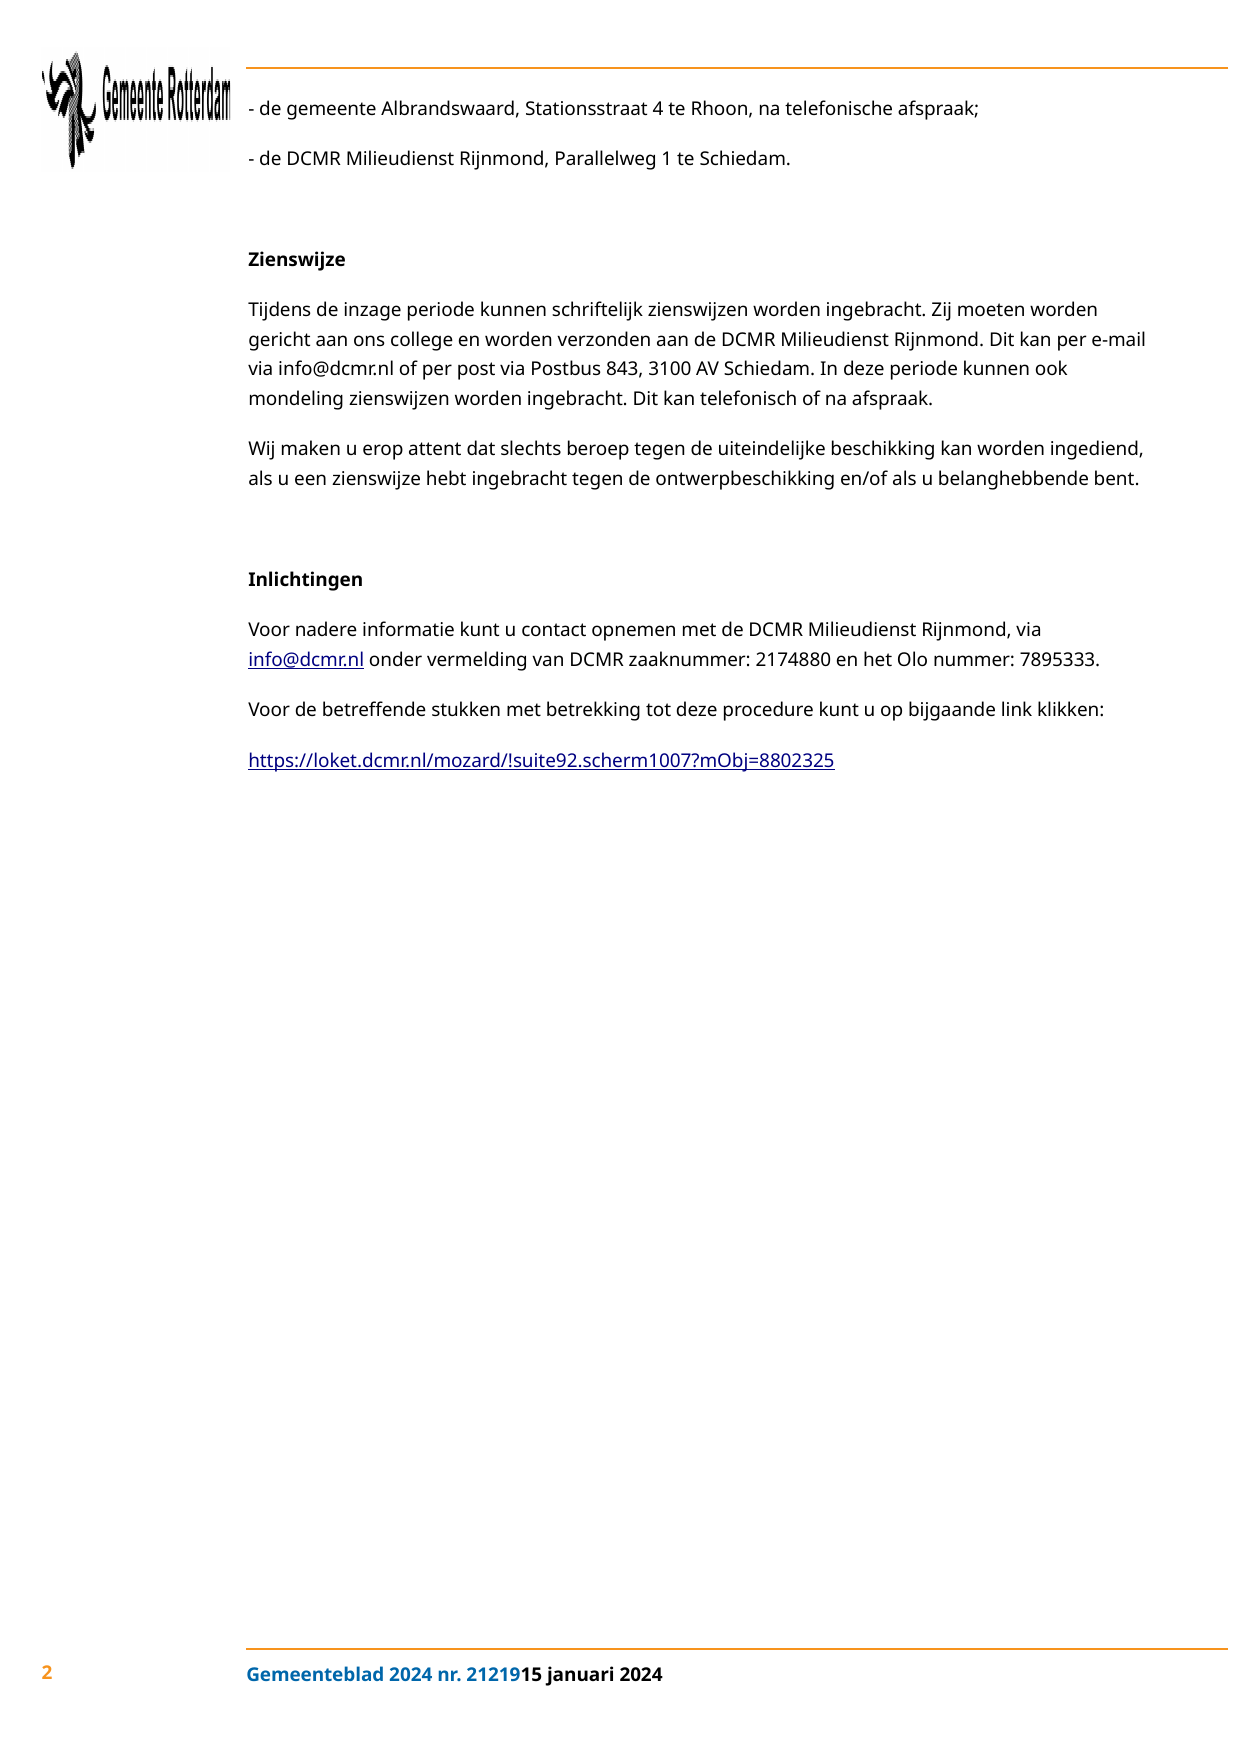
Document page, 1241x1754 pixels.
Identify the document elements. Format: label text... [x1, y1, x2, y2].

text - de gemeente Albrandswaard, Stationsstraat 4 te Rhoon, na telefonische afspraak; [248, 95, 1152, 121]
text Voor nadere informatie kunt u contact opnemen met de DCMR Milieudienst Rijnmond, via info@dcmr.nl onder vermelding van DCMR zaaknummer: 2174880 en het Olo nummer: 7895333. [248, 616, 1152, 672]
text Zienswijze [248, 246, 1152, 272]
picture [41, 47, 231, 172]
text Tijdens de inzage periode kunnen schriftelijk zienswijzen worden ingebracht. Zij moeten worden gericht aan ons college en worden verzonden aan de DCMR Milieudienst Rijnmond. Dit kan per e-mail via info@dcmr.nl of per post via Postbus 843, 3100 AV Schiedam. In deze periode kunnen ook mondeling zienswijzen worden ingebracht. Dit kan telefonisch of na afspraak. [248, 296, 1152, 411]
text - de DCMR Milieudienst Rijnmond, Parallelweg 1 te Schiedam. [248, 145, 1152, 171]
text https://loket.dcmr.nl/mozard/!suite92.scherm1007?mObj=8802325 [248, 747, 1152, 773]
text Wij maken u erop attent dat slechts beroep tegen de uiteindelijke beschikking kan worden ingediend, als u een zienswijze hebt ingebracht tegen de ontwerpbeschikking en/of als u belanghebbende bent. [248, 436, 1152, 491]
text Voor de betreffende stukken met betrekking tot deze procedure kunt u op bijgaande link klikken: [248, 696, 1152, 722]
text Inlichtingen [248, 566, 1152, 592]
